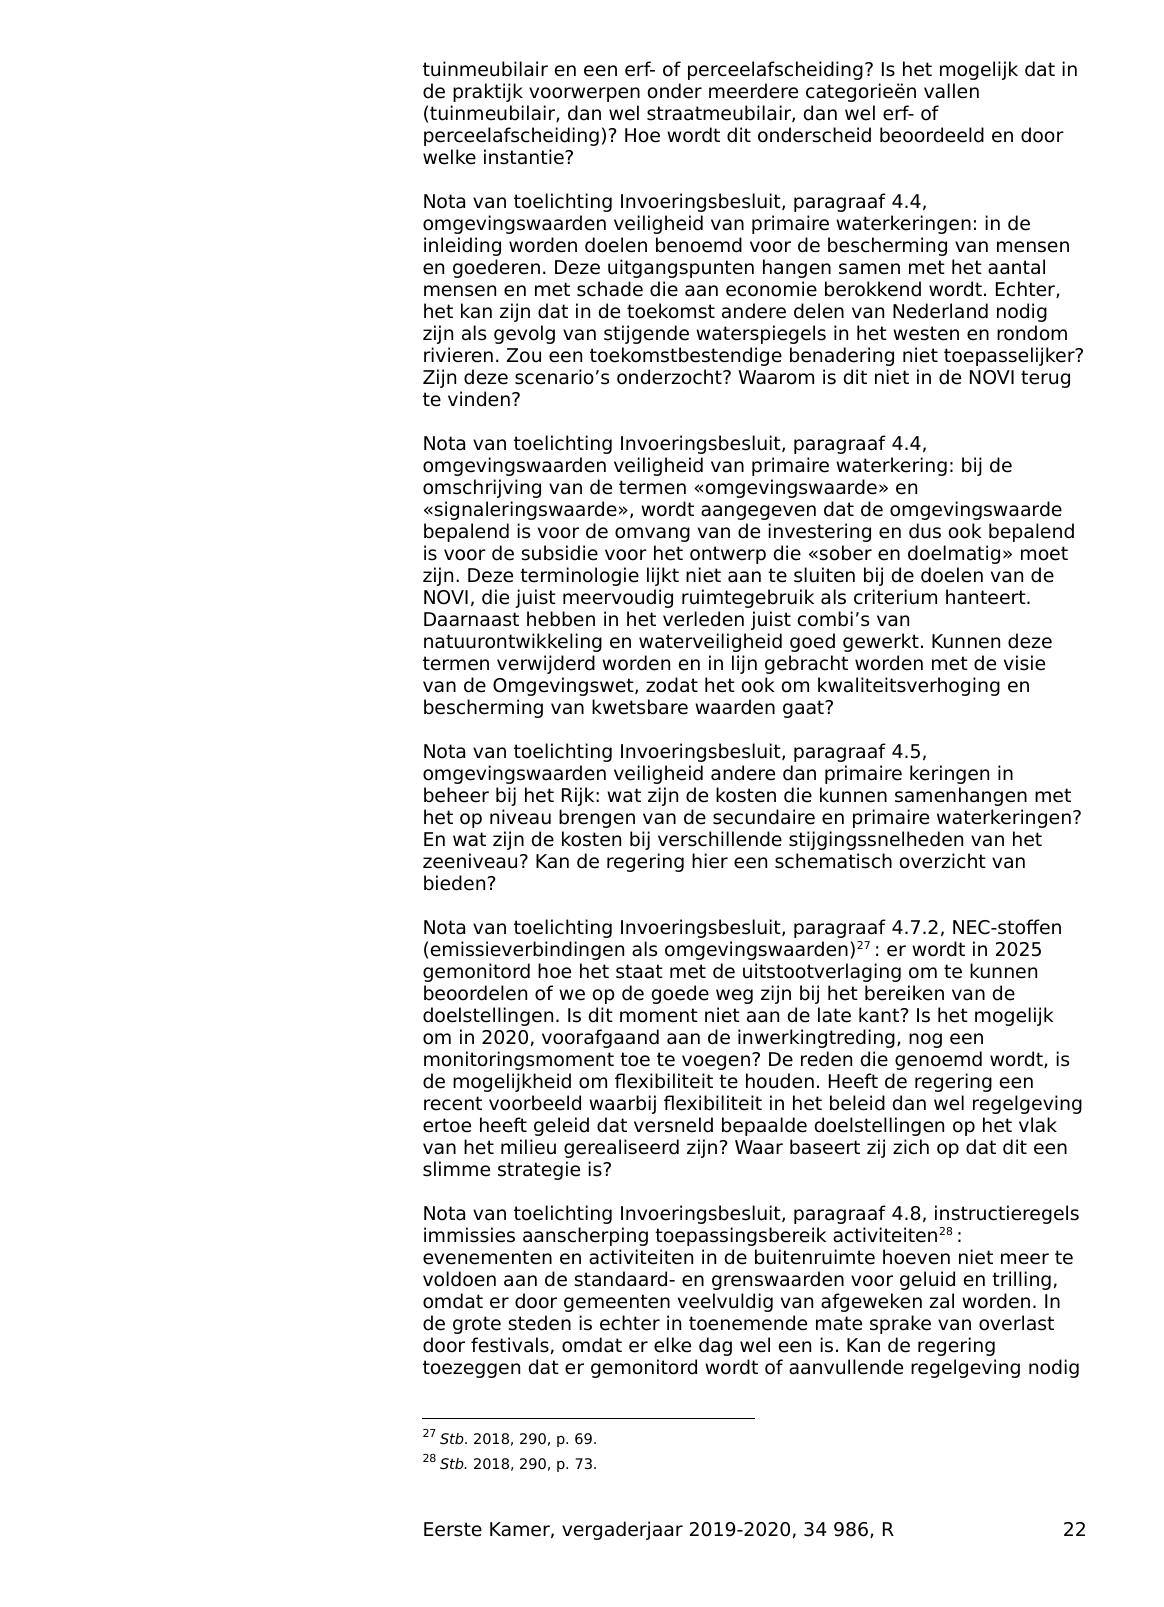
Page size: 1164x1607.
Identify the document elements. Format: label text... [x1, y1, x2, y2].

text Nota van toelichting Invoeringsbesluit, paragraaf 4.4, omgevingswaarden veiligheid van primaire waterkering: bij de omschrijving van de termen «omgevingswaarde» en «signaleringswaarde», wordt aangegeven dat de omgevingswaarde bepalend is voor de omvang van de investering en dus ook bepalend is voor de subsidie voor het ontwerp die «sober en doelmatig» moet zijn. Deze terminologie lijkt niet aan te sluiten bij de doelen van de NOVI, die juist meervoudig ruimtegebruik als criterium hanteert. Daarnaast hebben in het verleden juist combi’s van natuurontwikkeling en waterveiligheid goed gewerkt. Kunnen deze termen verwijderd worden en in lijn gebracht worden met de visie van de Omgevingswet, zodat het ook om kwaliteitsverhoging en bescherming van kwetsbare waarden gaat? [422, 433, 1087, 719]
text Nota van toelichting Invoeringsbesluit, paragraaf 4.7.2, NEC-stoffen (emissieverbindingen als omgevingswaarden): er wordt in 2025 gemonitord hoe het staat met de uitstootverlaging om te kunnen beoordelen of we op de goede weg zijn bij het bereiken van de doelstellingen. Is dit moment niet aan de late kant? Is het mogelijk om in 2020, voorafgaand aan de inwerkingtreding, nog een monitoringsmoment toe te voegen? De reden die genoemd wordt, is de mogelijkheid om flexibiliteit te houden. Heeft de regering een recent voorbeeld waarbij flexibiliteit in het beleid dan wel regelgeving ertoe heeft geleid dat versneld bepaalde doelstellingen op het vlak van het milieu gerealiseerd zijn? Waar baseert zij zich op dat dit een slimme strategie is? [422, 917, 1087, 1181]
text Nota van toelichting Invoeringsbesluit, paragraaf 4.5, omgevingswaarden veiligheid andere dan primaire keringen in beheer bij het Rijk: wat zijn de kosten die kunnen samenhangen met het op niveau brengen van de secundaire en primaire waterkeringen? En wat zijn de kosten bij verschillende stijgingssnelheden van het zeeniveau? Kan de regering hier een schematisch overzicht van bieden? [422, 741, 1087, 895]
text Stb. 2018, 290, p. 69. [422, 1427, 1087, 1449]
text Stb. 2018, 290, p. 73. [422, 1452, 1087, 1474]
text Nota van toelichting Invoeringsbesluit, paragraaf 4.4, omgevingswaarden veiligheid van primaire waterkeringen: in de inleiding worden doelen benoemd voor de bescherming van mensen en goederen. Deze uitgangspunten hangen samen met het aantal mensen en met schade die aan economie berokkend wordt. Echter, het kan zijn dat in de toekomst andere delen van Nederland nodig zijn als gevolg van stijgende waterspiegels in het westen en rondom rivieren. Zou een toekomstbestendige benadering niet toepasselijker? Zijn deze scenario’s onderzocht? Waarom is dit niet in de NOVI terug te vinden? [422, 191, 1087, 411]
text Nota van toelichting Invoeringsbesluit, paragraaf 4.8, instructieregels immissies aanscherping toepassingsbereik activiteiten: evenementen en activiteiten in de buitenruimte hoeven niet meer te voldoen aan de standaard- en grenswaarden voor geluid en trilling, omdat er door gemeenten veelvuldig van afgeweken zal worden. In de grote steden is echter in toenemende mate sprake van overlast door festivals, omdat er elke dag wel een is. Kan de regering toezeggen dat er gemonitord wordt of aanvullende regelgeving nodig [422, 1203, 1087, 1379]
text tuinmeubilair en een erf- of perceelafscheiding? Is het mogelijk dat in de praktijk voorwerpen onder meerdere categorieën vallen (tuinmeubilair, dan wel straatmeubilair, dan wel erf- of perceelafscheiding)? Hoe wordt dit onderscheid beoordeeld en door welke instantie? [422, 59, 1087, 169]
